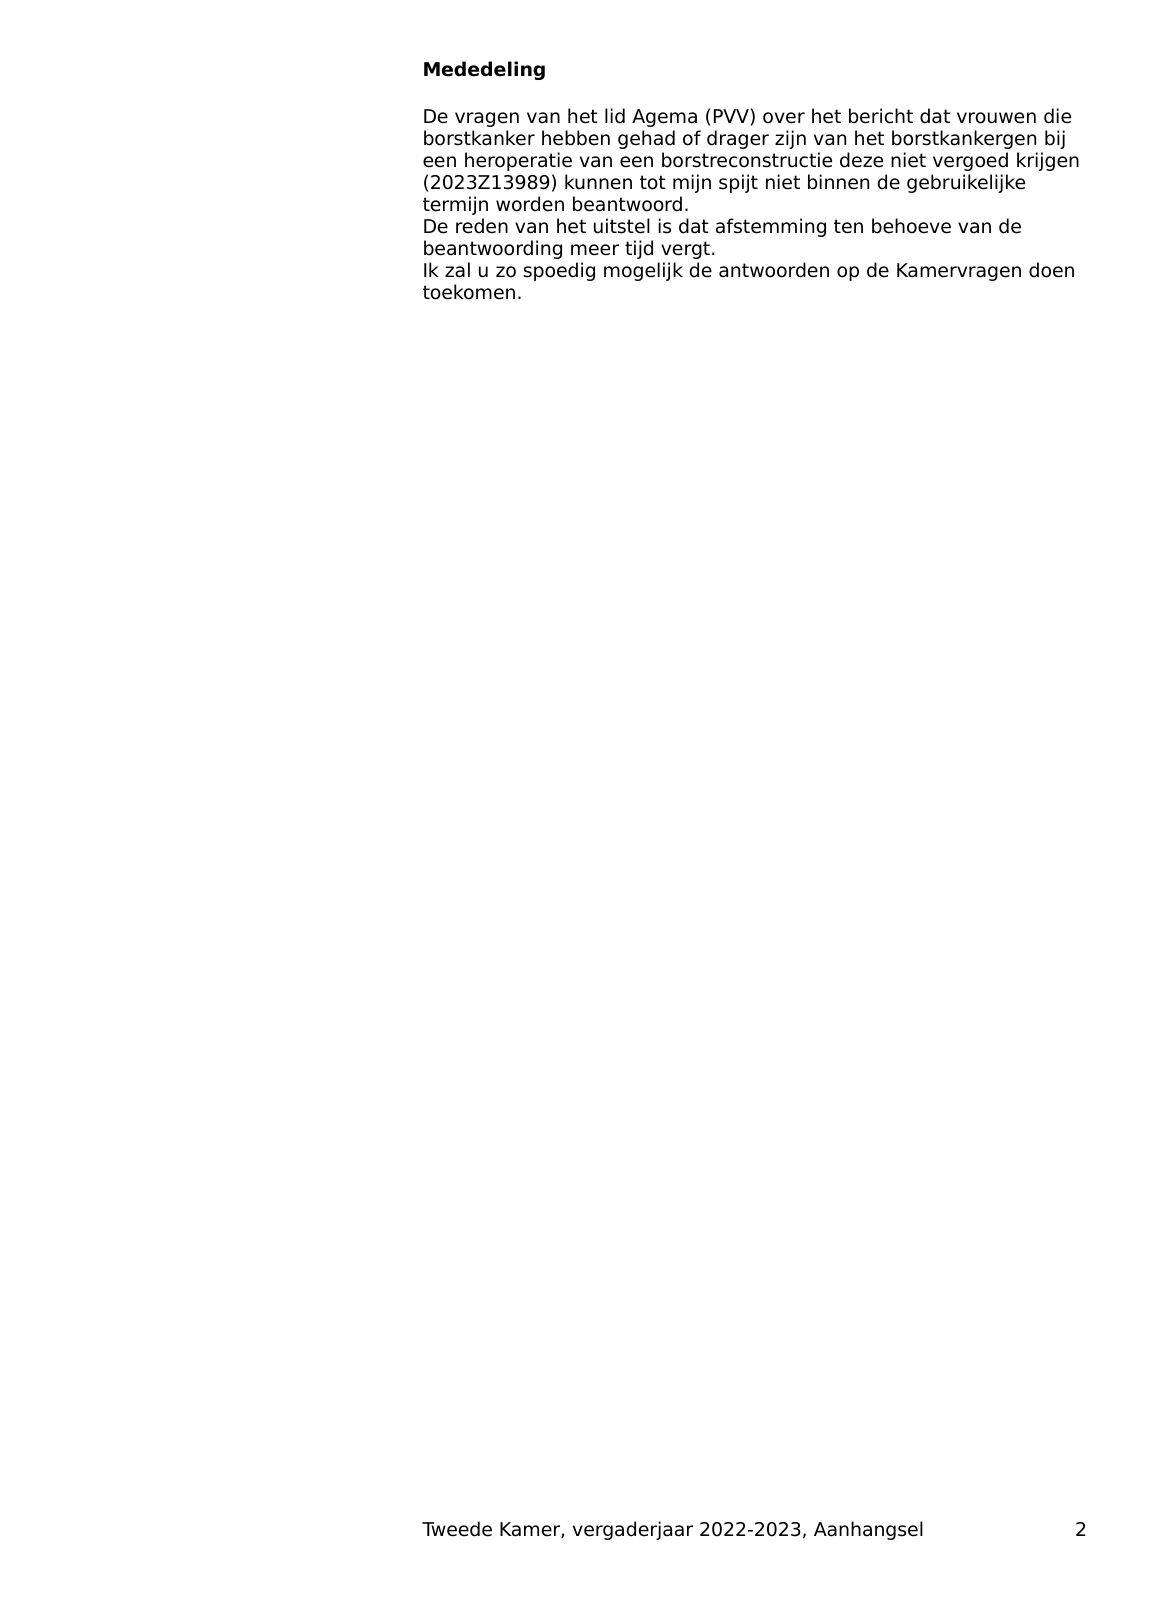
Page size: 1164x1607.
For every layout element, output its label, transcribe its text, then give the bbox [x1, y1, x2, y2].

subtitle Mededeling [422, 59, 1087, 81]
text Ik zal u zo spoedig mogelijk de antwoorden op de Kamervragen doen toekomen. [422, 260, 1087, 304]
text De vragen van het lid Agema (PVV) over het bericht dat vrouwen die borstkanker hebben gehad of drager zijn van het borstkankergen bij een heroperatie van een borstreconstructie deze niet vergoed krijgen (2023Z13989) kunnen tot mijn spijt niet binnen de gebruikelijke termijn worden beantwoord. [422, 106, 1087, 216]
text De reden van het uitstel is dat afstemming ten behoeve van de beantwoording meer tijd vergt. [422, 216, 1087, 260]
